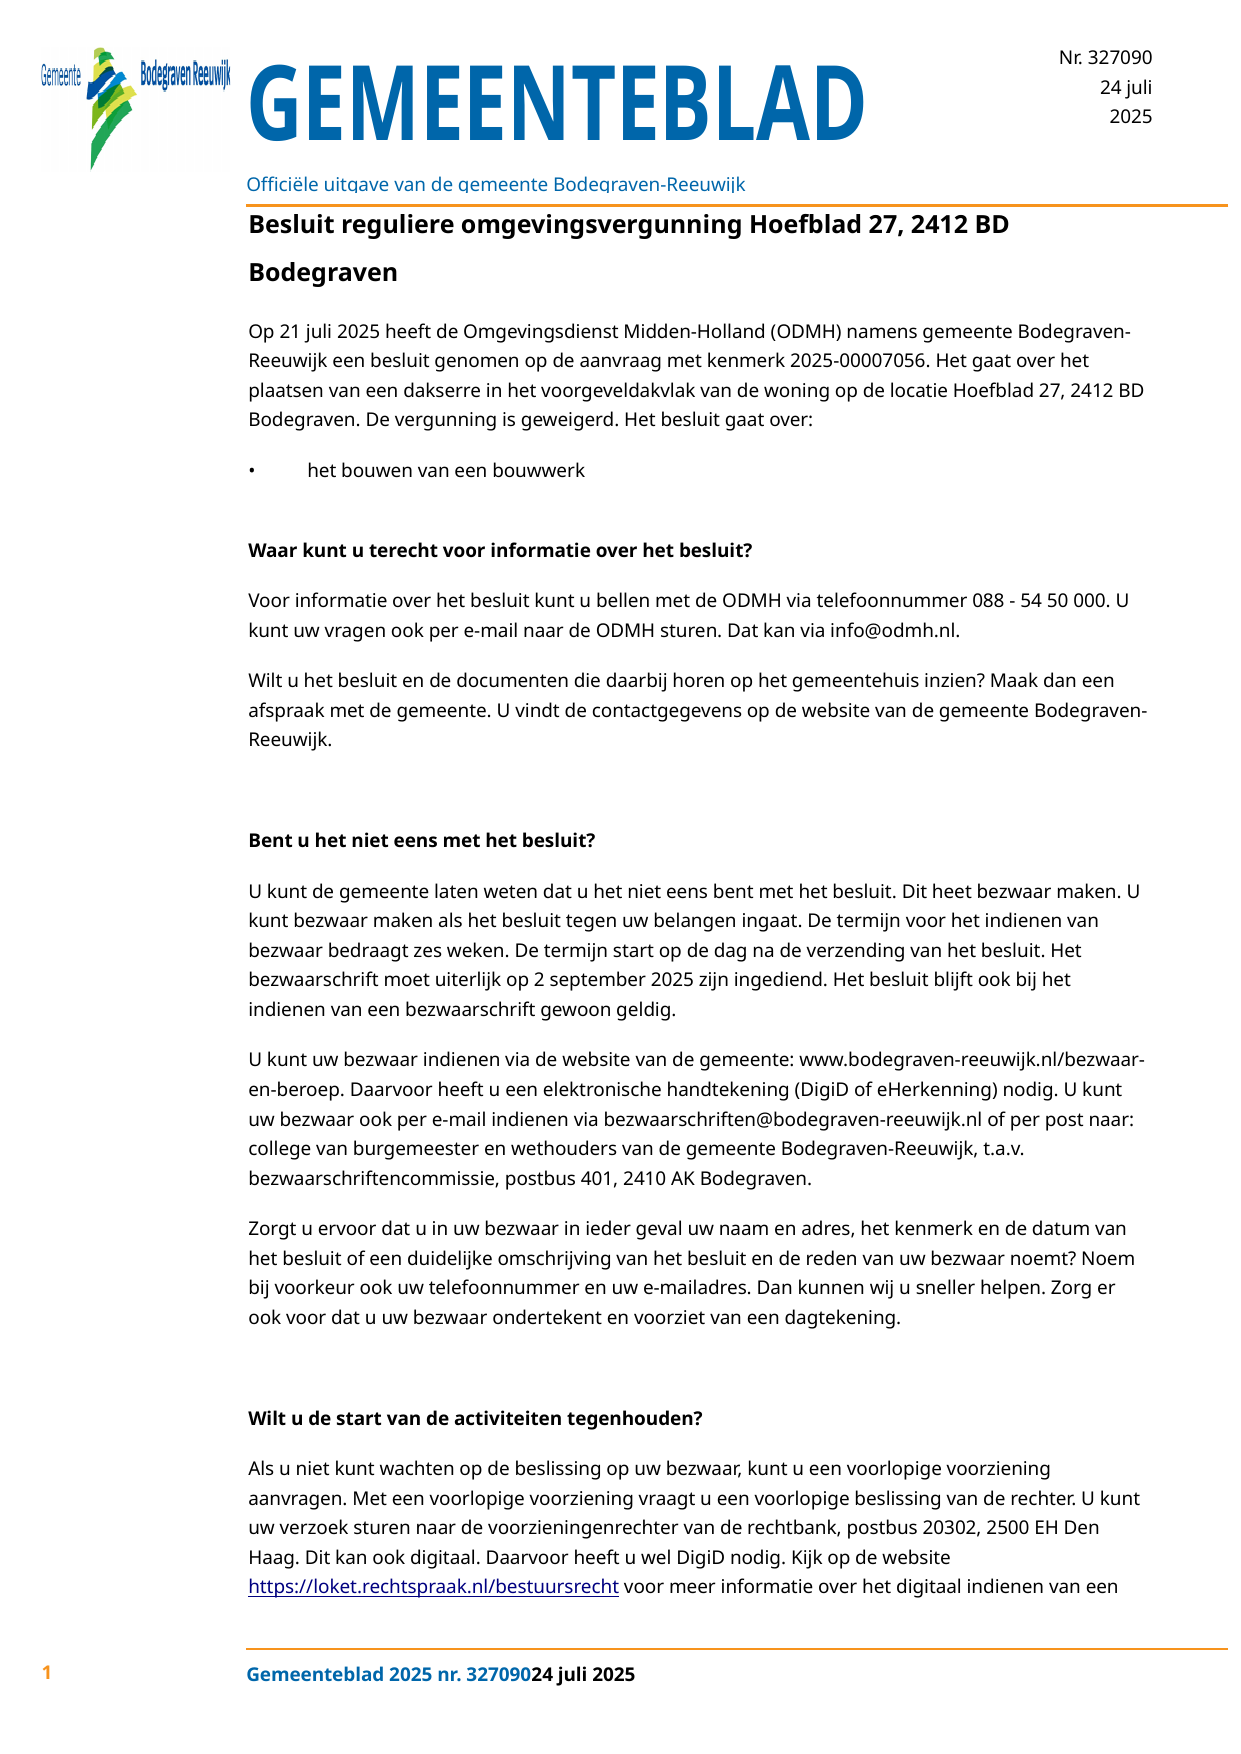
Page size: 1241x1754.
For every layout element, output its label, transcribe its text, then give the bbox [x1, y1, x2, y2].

text Wilt u de start van de activiteiten tegenhouden? [248, 1405, 1152, 1431]
text Op 21 juli 2025 heeft de Omgevingsdienst Midden-Holland (ODMH) namens gemeente Bodegraven-Reeuwijk een besluit genomen op de aanvraag met kenmerk 2025-00007056. Het gaat over het plaatsen van een dakserre in het voorgeveldakvlak van de woning op de locatie Hoefblad 27, 2412 BD Bodegraven. De vergunning is geweigerd. Het besluit gaat over: [248, 318, 1152, 432]
text Als u niet kunt wachten op de beslissing op uw bezwaar, kunt u een voorlopige voorziening aanvragen. Met een voorlopige voorziening vraagt u een voorlopige beslissing van de rechter. U kunt uw verzoek sturen naar de voorzieningenrechter van de rechtbank, postbus 20302, 2500 EH Den Haag. Dit kan ook digitaal. Daarvoor heeft u wel DigiD nodig. Kijk op de website https://loket.rechtspraak.nl/bestuursrecht voor meer informatie over het digitaal indienen van een [248, 1455, 1152, 1599]
text Zorgt u ervoor dat u in uw bezwaar in ieder geval uw naam en adres, het kenmerk en de datum van het besluit of een duidelijke omschrijving van het besluit en de reden van uw bezwaar noemt? Noem bij voorkeur ook uw telefoonnummer en uw e-mailadres. Dan kunnen wij u sneller helpen. Zorg er ook voor dat u uw bezwaar ondertekent en voorziet van een dagtekening. [248, 1215, 1152, 1330]
text U kunt uw bezwaar indienen via de website van de gemeente: www.bodegraven-reeuwijk.nl/bezwaar-en-beroep. Daarvoor heeft u een elektronische handtekening (DigiD of eHerkenning) nodig. U kunt uw bezwaar ook per e-mail indienen via bezwaarschriften@bodegraven-reeuwijk.nl of per post naar: college van burgemeester en wethouders van de gemeente Bodegraven-Reeuwijk, t.a.v. bezwaarschriftencommissie, postbus 401, 2410 AK Bodegraven. [248, 1047, 1152, 1191]
text Voor informatie over het besluit kunt u bellen met de ODMH via telefoonnummer 088 - 54 50 000. U kunt uw vragen ook per e-mail naar de ODMH sturen. Dat kan via info@odmh.nl. [248, 587, 1152, 643]
text U kunt de gemeente laten weten dat u het niet eens bent met het besluit. Dit heet bezwaar maken. U kunt bezwaar maken als het besluit tegen uw belangen ingaat. De termijn voor het indienen van bezwaar bedraagt zes weken. De termijn start op de dag na de verzending van het besluit. Het bezwaarschrift moet uiterlijk op 2 september 2025 zijn ingediend. Het besluit blijft ook bij het indienen van een bezwaarschrift gewoon geldig. [248, 878, 1152, 1022]
text Bent u het niet eens met het besluit? [248, 827, 1152, 853]
text Waar kunt u terecht voor informatie over het besluit? [248, 537, 1152, 563]
picture [41, 47, 231, 172]
list het bouwen van een bouwwerk [248, 457, 1152, 483]
text Wilt u het besluit en de documenten die daarbij horen op het gemeentehuis inzien? Maak dan een afspraak met de gemeente. U vindt de contactgegevens op de website van de gemeente Bodegraven-Reeuwijk. [248, 667, 1152, 752]
text Besluit reguliere omgevingsvergunning Hoefblad 27, 2412 BD Bodegraven [248, 207, 1152, 288]
